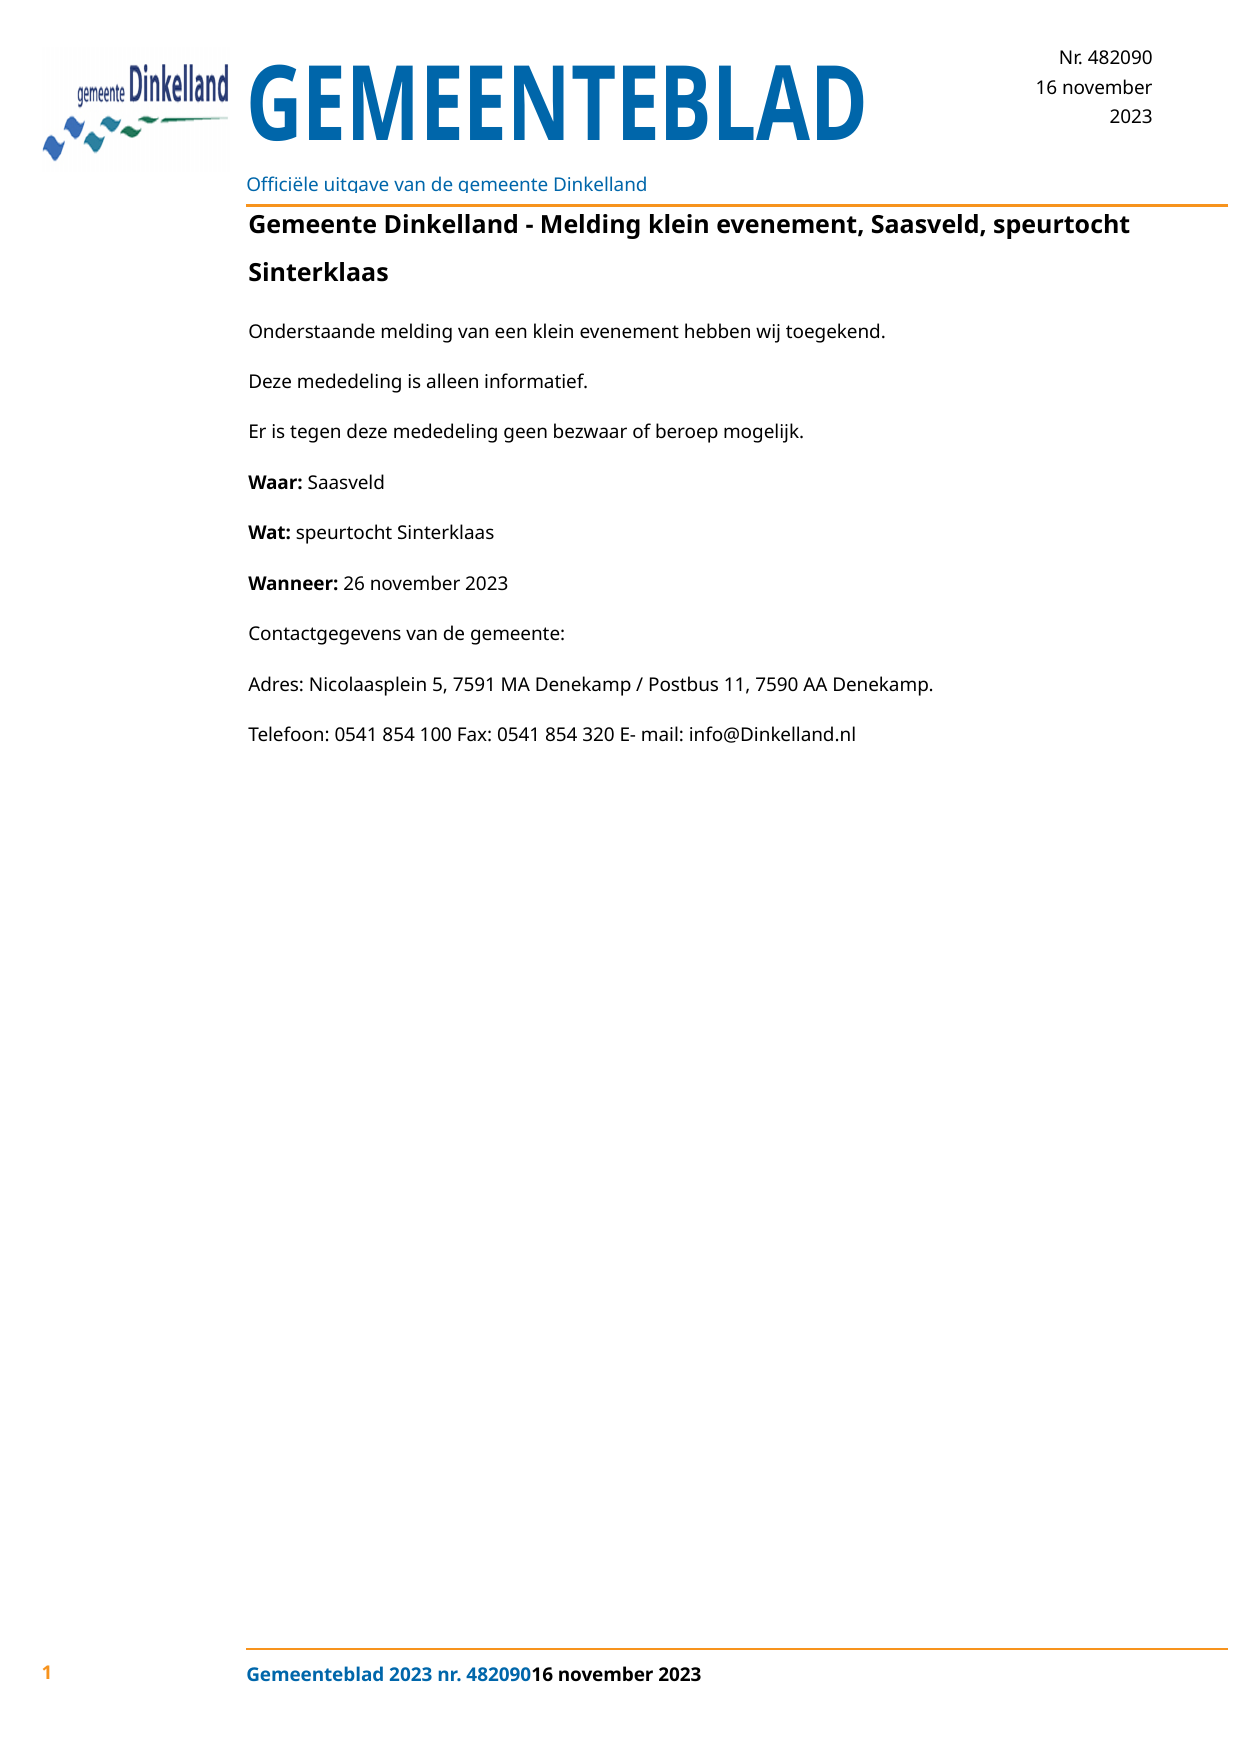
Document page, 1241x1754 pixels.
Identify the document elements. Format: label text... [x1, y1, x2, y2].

text Adres: Nicolaasplein 5, 7591 MA Denekamp / Postbus 11, 7590 AA Denekamp. [248, 671, 1152, 697]
text Wat: speurtocht Sinterklaas [248, 519, 1152, 545]
text Deze mededeling is alleen informatief. [248, 368, 1152, 394]
text Onderstaande melding van een klein evenement hebben wij toegekend. [248, 318, 1152, 344]
text Er is tegen deze mededeling geen bezwaar of beroep mogelijk. [248, 419, 1152, 444]
picture [41, 47, 231, 172]
text Gemeente Dinkelland - Melding klein evenement, Saasveld, speurtocht Sinterklaas [248, 207, 1152, 288]
text Wanneer: 26 november 2023 [248, 570, 1152, 596]
text Telefoon: 0541 854 100 Fax: 0541 854 320 E- mail: info@Dinkelland.nl [248, 721, 1152, 747]
text Contactgegevens van de gemeente: [248, 620, 1152, 646]
text Waar: Saasveld [248, 469, 1152, 495]
